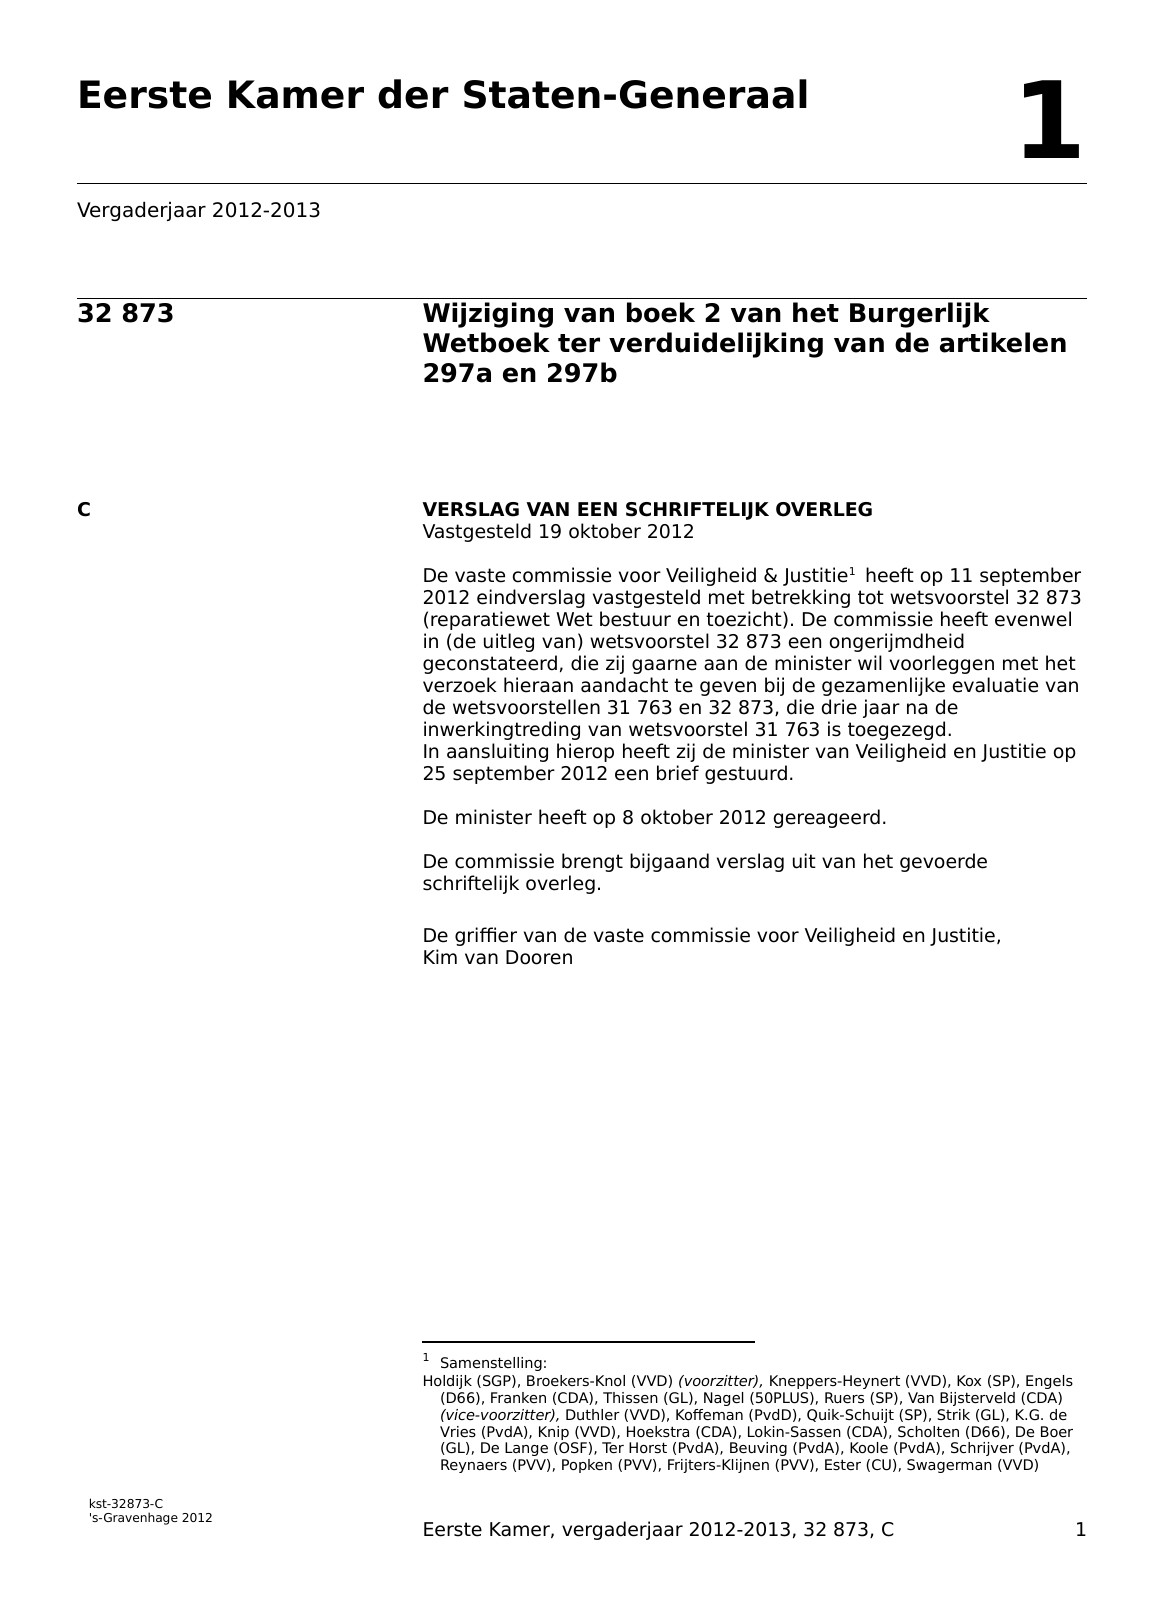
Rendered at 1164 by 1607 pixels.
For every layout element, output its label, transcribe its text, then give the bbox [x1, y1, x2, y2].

text De commissie brengt bijgaand verslag uit van het gevoerde schriftelijk overleg. [422, 851, 1087, 895]
table_header Eerste Kamer der Staten-Generaal [77, 59, 886, 183]
text Samenstelling: [422, 1351, 1087, 1373]
table_header 1 [886, 59, 1087, 183]
text In aansluiting hierop heeft zij de minister van Veiligheid en Justitie op 25 september 2012 een brief gestuurd. [422, 741, 1087, 785]
text De griffier van de vaste commissie voor Veiligheid en Justitie, Kim van Dooren [422, 925, 1087, 969]
text Holdijk (SGP), Broekers-Knol (VVD) (voorzitter), Kneppers-Heynert (VVD), Kox (SP), Engels (D66), Franken (CDA), Thissen (GL), Nagel (50PLUS), Ruers (SP), Van Bijsterveld (CDA) (vice-voorzitter), Duthler (VVD), Koffeman (PvdD), Quik-Schuijt (SP), Strik (GL), K.G. de Vries (PvdA), Knip (VVD), Hoekstra (CDA), Lokin-Sassen (CDA), Scholten (D66), De Boer (GL), De Lange (OSF), Ter Horst (PvdA), Beuving (PvdA), Koole (PvdA), Schrijver (PvdA), Reynaers (PVV), Popken (PVV), Frijters-Klijnen (PVV), Ester (CU), Swagerman (VVD) [422, 1373, 1087, 1474]
text 's-Gravenhage 2012 [88, 1511, 323, 1525]
text Vastgesteld 19 oktober 2012 [422, 521, 1087, 543]
text De minister heeft op 8 oktober 2012 gereageerd. [422, 807, 1087, 829]
subtitle C VERSLAG VAN EEN SCHRIFTELIJK OVERLEG [77, 499, 1087, 521]
subtitle 32 873 Wijziging van boek 2 van het Burgerlijk Wetboek ter verduidelijking van de artikelen 297a en 297b [77, 299, 1087, 388]
text De vaste commissie voor Veiligheid & Justitie heeft op 11 september 2012 eindverslag vastgesteld met betrekking tot wetsvoorstel 32 873 (reparatiewet Wet bestuur en toezicht). De commissie heeft evenwel in (de uitleg van) wetsvoorstel 32 873 een ongerijmdheid geconstateerd, die zij gaarne aan de minister wil voorleggen met het verzoek hieraan aandacht te geven bij de gezamenlijke evaluatie van de wetsvoorstellen 31 763 en 32 873, die drie jaar na de inwerkingtreding van wetsvoorstel 31 763 is toegezegd. [422, 565, 1087, 741]
table_cell Vergaderjaar 2012-2013 [77, 184, 1087, 298]
text kst-32873-C [88, 1497, 323, 1511]
